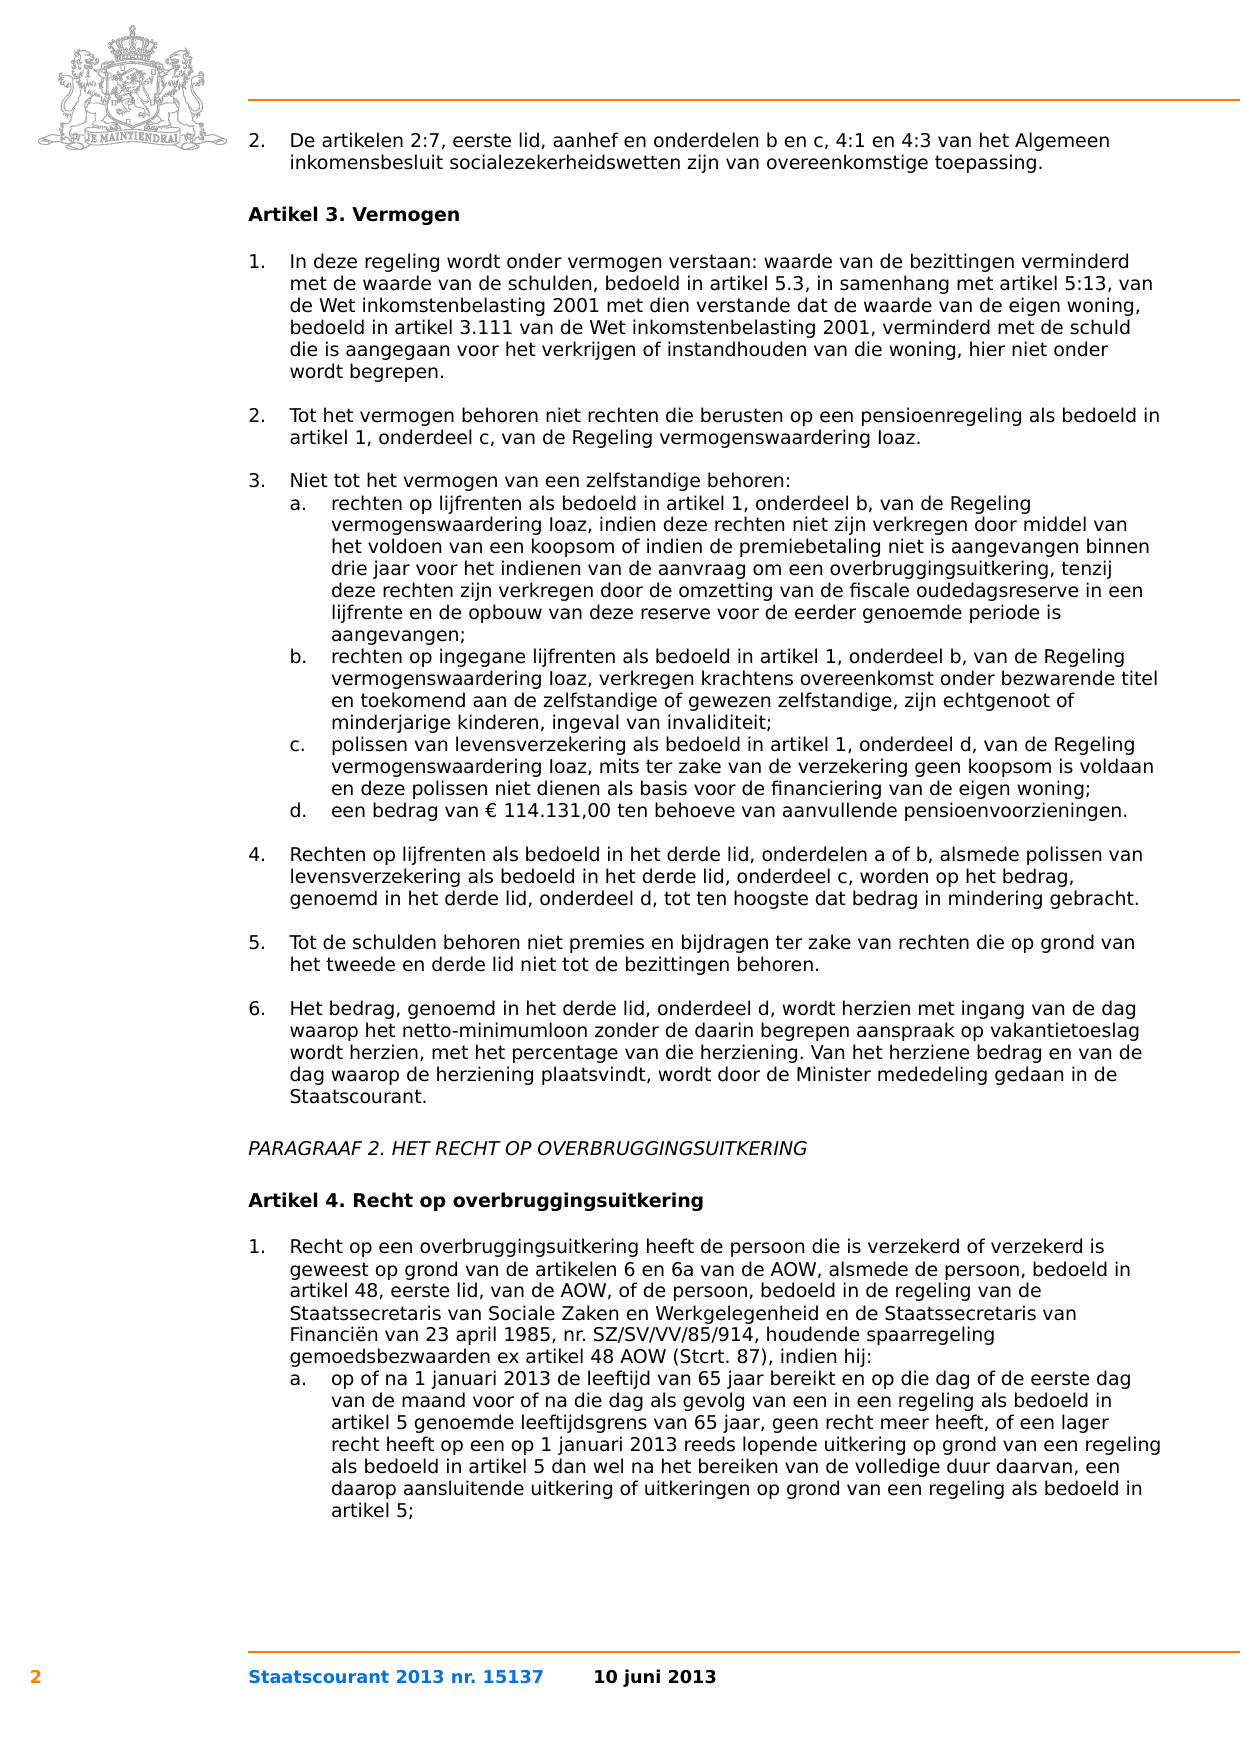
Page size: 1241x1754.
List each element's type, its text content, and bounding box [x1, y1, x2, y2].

text 5. Tot de schulden behoren niet premies en bijdragen ter zake van rechten die op grond van het tweede en derde lid niet tot de bezittingen behoren. [248, 932, 1163, 976]
text 2. De artikelen 2:7, eerste lid, aanhef en onderdelen b en c, 4:1 en 4:3 van het Algemeen inkomensbesluit socialezekerheidswetten zijn van overeenkomstige toepassing. [248, 130, 1163, 174]
picture [38, 25, 227, 150]
text d. een bedrag van € 114.131,00 ten behoeve van aanvullende pensioenvoorzieningen. [289, 800, 1163, 822]
text a. op of na 1 januari 2013 de leeftijd van 65 jaar bereikt en op die dag of de eerste dag van de maand voor of na die dag als gevolg van een in een regeling als bedoeld in artikel 5 genoemde leeftijdsgrens van 65 jaar, geen recht meer heeft, of een lager recht heeft op een op 1 januari 2013 reeds lopende uitkering op grond van een regeling als bedoeld in artikel 5 dan wel na het bereiken van de volledige duur daarvan, een daarop aansluitende uitkering of uitkeringen op grond van een regeling als bedoeld in artikel 5; [289, 1368, 1163, 1522]
subtitle Artikel 4. Recht op overbruggingsuitkering [248, 1189, 1163, 1211]
text 2. Tot het vermogen behoren niet rechten die berusten op een pensioenregeling als bedoeld in artikel 1, onderdeel c, van de Regeling vermogenswaardering Ioaz. [248, 404, 1163, 448]
text a. rechten op lijfrenten als bedoeld in artikel 1, onderdeel b, van de Regeling vermogenswaardering Ioaz, indien deze rechten niet zijn verkregen door middel van het voldoen van een koopsom of indien de premiebetaling niet is aangevangen binnen drie jaar voor het indienen van de aanvraag om een overbruggingsuitkering, tenzij deze rechten zijn verkregen door de omzetting van de fiscale oudedagsreserve in een lijfrente en de opbouw van deze reserve voor de eerder genoemde periode is aangevangen; [289, 492, 1163, 646]
text 1. In deze regeling wordt onder vermogen verstaan: waarde van de bezittingen verminderd met de waarde van de schulden, bedoeld in artikel 5.3, in samenhang met artikel 5:13, van de Wet inkomstenbelasting 2001 met dien verstande dat de waarde van de eigen woning, bedoeld in artikel 3.111 van de Wet inkomstenbelasting 2001, verminderd met de schuld die is aangegaan voor het verkrijgen of instandhouden van die woning, hier niet onder wordt begrepen. [248, 251, 1163, 383]
text b. rechten op ingegane lijfrenten als bedoeld in artikel 1, onderdeel b, van de Regeling vermogenswaardering Ioaz, verkregen krachtens overeenkomst onder bezwarende titel en toekomend aan de zelfstandige of gewezen zelfstandige, zijn echtgenoot of minderjarige kinderen, ingeval van invaliditeit; [289, 646, 1163, 734]
subtitle Artikel 3. Vermogen [248, 204, 1163, 226]
text c. polissen van levensverzekering als bedoeld in artikel 1, onderdeel d, van de Regeling vermogenswaardering Ioaz, mits ter zake van de verzekering geen koopsom is voldaan en deze polissen niet dienen als basis voor de financiering van de eigen woning; [289, 734, 1163, 800]
text 4. Rechten op lijfrenten als bedoeld in het derde lid, onderdelen a of b, alsmede polissen van levensverzekering als bedoeld in het derde lid, onderdeel c, worden op het bedrag, genoemd in het derde lid, onderdeel d, tot ten hoogste dat bedrag in mindering gebracht. [248, 844, 1163, 910]
subtitle PARAGRAAF 2. HET RECHT OP OVERBRUGGINGSUITKERING [248, 1137, 1163, 1159]
text 6. Het bedrag, genoemd in het derde lid, onderdeel d, wordt herzien met ingang van de dag waarop het netto-minimumloon zonder de daarin begrepen aanspraak op vakantietoeslag wordt herzien, met het percentage van die herziening. Van het herziene bedrag en van de dag waarop de herziening plaatsvindt, wordt door de Minister mededeling gedaan in de Staatscourant. [248, 998, 1163, 1107]
text 1. Recht op een overbruggingsuitkering heeft de persoon die is verzekerd of verzekerd is geweest op grond van de artikelen 6 en 6a van de AOW, alsmede de persoon, bedoeld in artikel 48, eerste lid, van de AOW, of de persoon, bedoeld in de regeling van de Staatssecretaris van Sociale Zaken en Werkgelegenheid en de Staatssecretaris van Financiën van 23 april 1985, nr. SZ/SV/VV/85/914, houdende spaarregeling gemoedsbezwaarden ex artikel 48 AOW (Stcrt. 87), indien hij: [248, 1236, 1163, 1368]
text 3. Niet tot het vermogen van een zelfstandige behoren: [248, 470, 1163, 492]
